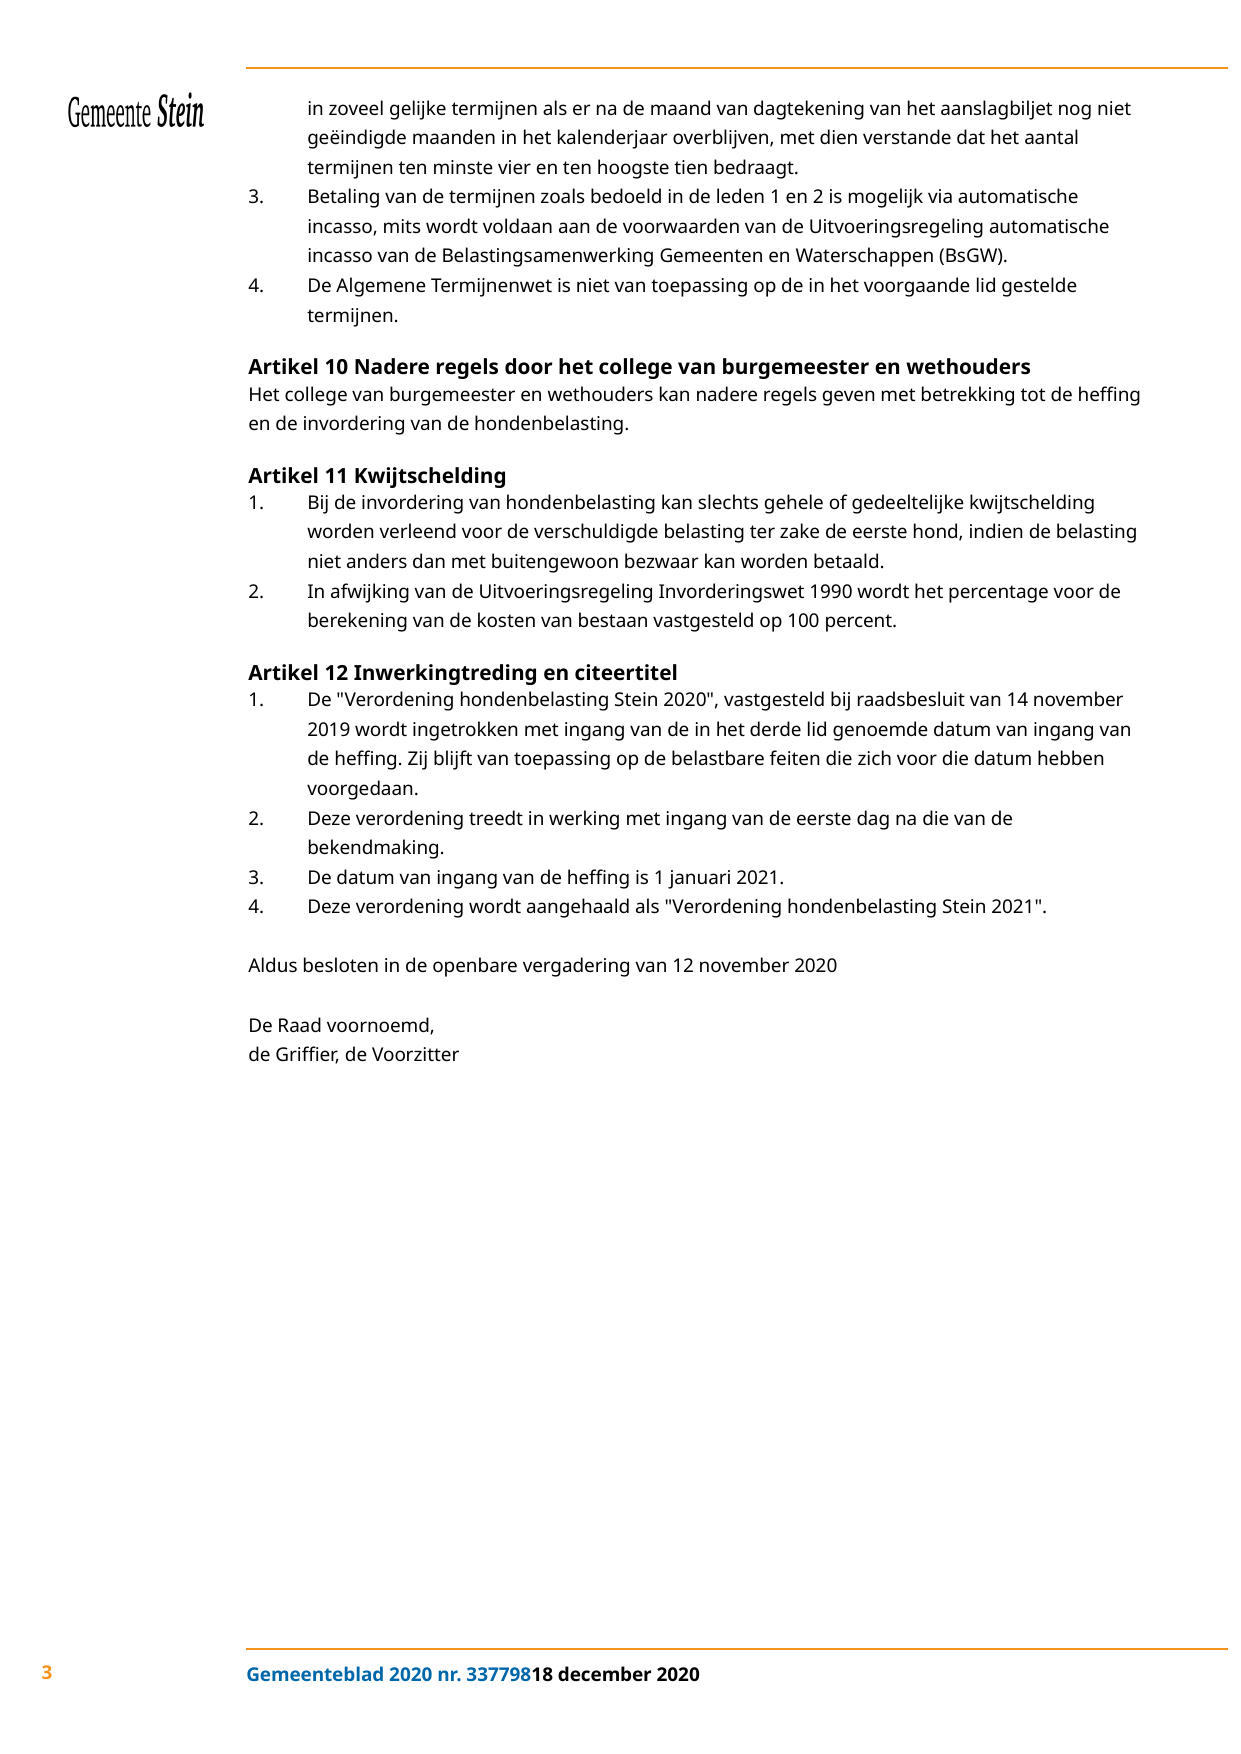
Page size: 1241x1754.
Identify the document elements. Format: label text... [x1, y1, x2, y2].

list in zoveel gelijke termijnen als er na de maand van dagtekening van het aanslagbiljet nog niet geëindigde maanden in het kalenderjaar overblijven, met dien verstande dat het aantal termijnen ten minste vier en ten hoogste tien bedraagt. [248, 95, 1152, 180]
list In afwijking van de Uitvoeringsregeling Invorderingswet 1990 wordt het percentage voor de berekening van de kosten van bestaan vastgesteld op 100 percent. [248, 578, 1152, 633]
list Deze verordening treedt in werking met ingang van de eerste dag na die van de bekendmaking. [248, 805, 1152, 860]
text Artikel 10 Nadere regels door het college van burgemeester en wethouders [248, 352, 1152, 381]
text de Griffier, de Voorzitter [248, 1041, 1152, 1067]
list De datum van ingang van de heffing is 1 januari 2021. [248, 864, 1152, 889]
picture [41, 47, 231, 172]
text Het college van burgemeester en wethouders kan nadere regels geven met betrekking tot de heffing en de invordering van de hondenbelasting. [248, 381, 1152, 436]
text De Raad voornoemd, [248, 1012, 1152, 1037]
text Artikel 11 Kwijtschelding [248, 461, 1152, 489]
list Bij de invordering van hondenbelasting kan slechts gehele of gedeeltelijke kwijtschelding worden verleend voor de verschuldigde belasting ter zake de eerste hond, indien de belasting niet anders dan met buitengewoon bezwaar kan worden betaald. [248, 489, 1152, 574]
text Artikel 12 Inwerkingtreding en citeertitel [248, 658, 1152, 686]
list De "Verordening hondenbelasting Stein 2020", vastgesteld bij raadsbesluit van 14 november 2019 wordt ingetrokken met ingang van de in het derde lid genoemde datum van ingang van de heffing. Zij blijft van toepassing op de belastbare feiten die zich voor die datum hebben voorgedaan. [248, 686, 1152, 801]
text Aldus besloten in de openbare vergadering van 12 november 2020 [248, 953, 1152, 978]
list Deze verordening wordt aangehaald als "Verordening hondenbelasting Stein 2021". [248, 893, 1152, 919]
list De Algemene Termijnenwet is niet van toepassing op de in het voorgaande lid gestelde termijnen. [248, 272, 1152, 328]
list Betaling van de termijnen zoals bedoeld in de leden 1 en 2 is mogelijk via automatische incasso, mits wordt voldaan aan de voorwaarden van de Uitvoeringsregeling automatische incasso van de Belastingsamenwerking Gemeenten en Waterschappen (BsGW). [248, 183, 1152, 268]
